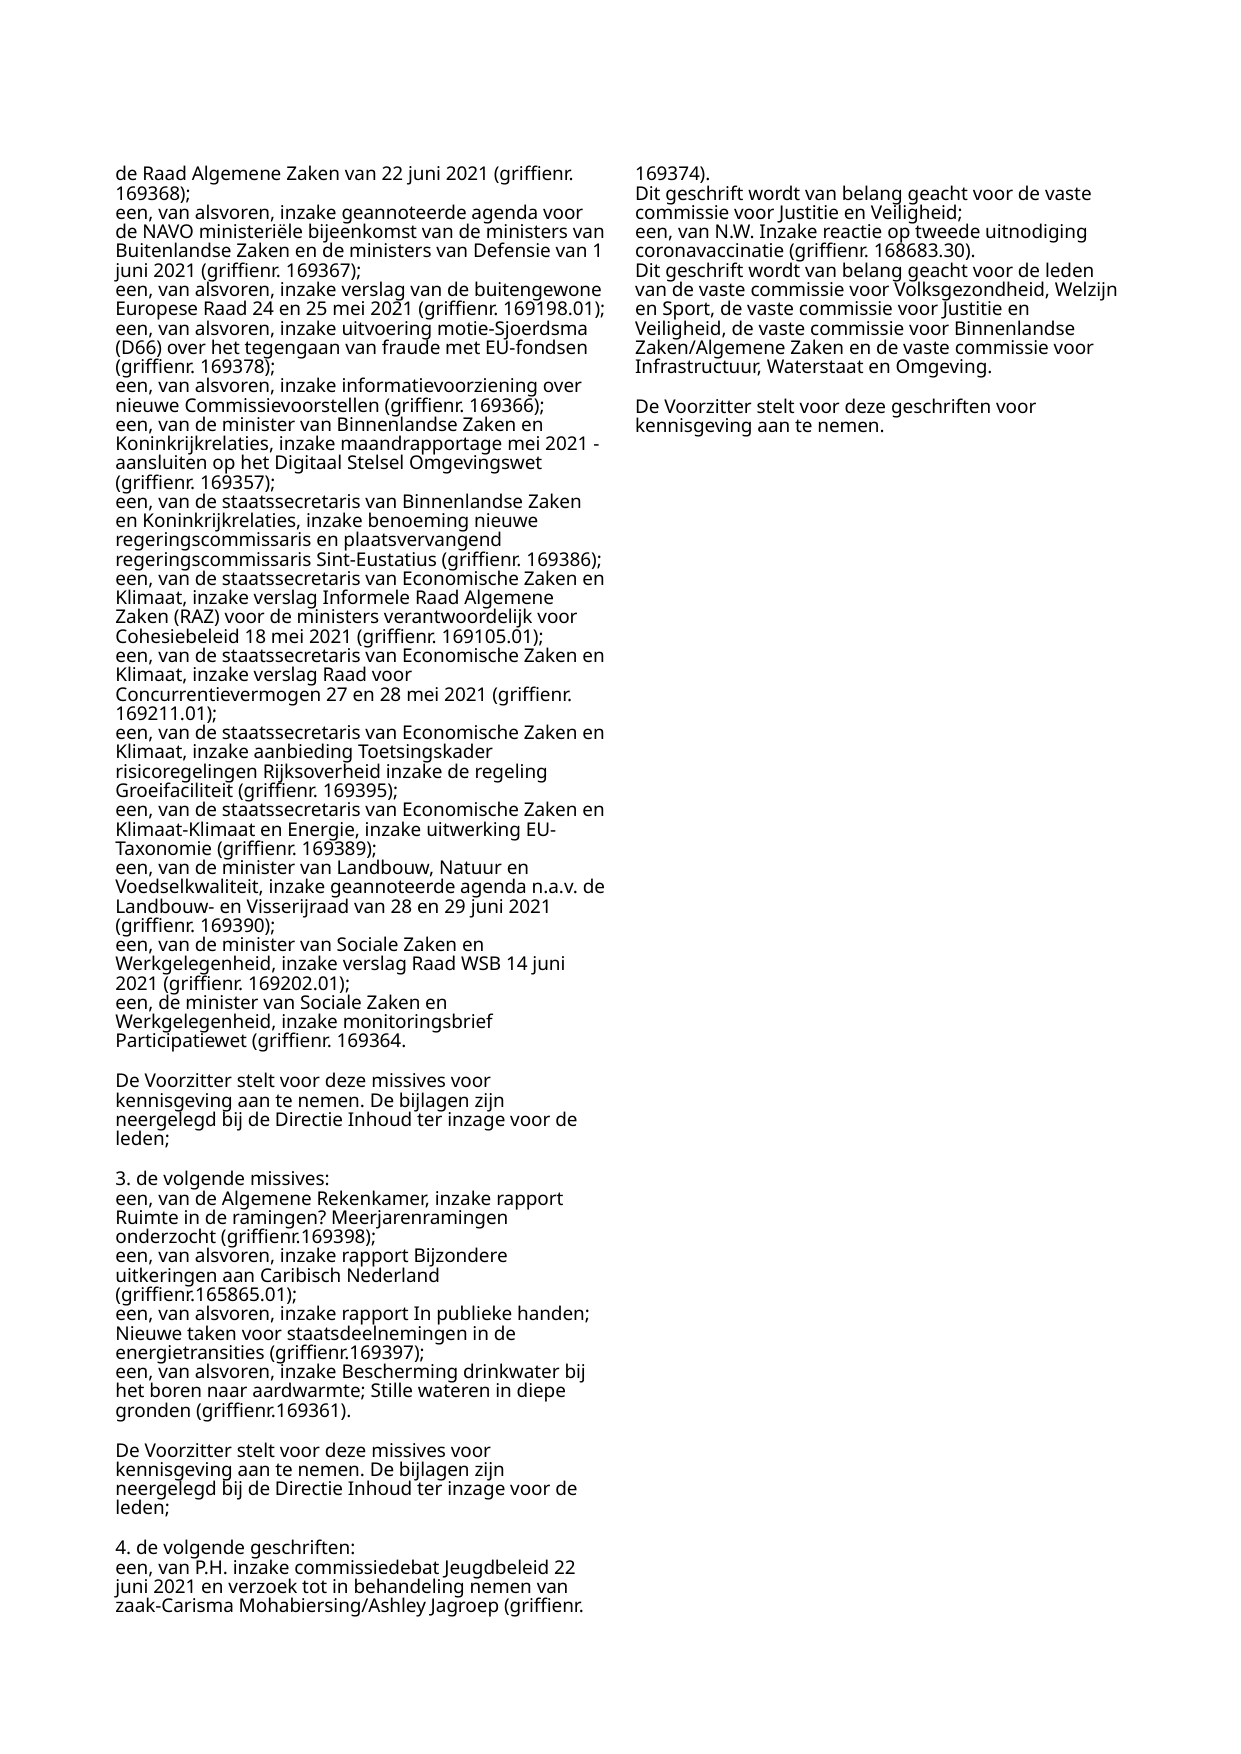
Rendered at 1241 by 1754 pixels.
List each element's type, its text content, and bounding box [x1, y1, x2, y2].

text een, van alsvoren, inzake rapport Bijzondere uitkeringen aan Caribisch Nederland (griffienr.165865.01); [115, 1247, 605, 1305]
text 4. de volgende geschriften: [115, 1539, 605, 1559]
text een, van de Algemene Rekenkamer, inzake rapport Ruimte in de ramingen? Meerjarenramingen onderzocht (griffienr.169398); [115, 1189, 605, 1247]
text 3. de volgende missives: [115, 1170, 605, 1189]
text de Raad Algemene Zaken van 22 juni 2021 (griffienr. 169368); [115, 165, 605, 204]
text een, de minister van Sociale Zaken en Werkgelegenheid, inzake monitoringsbrief Participatiewet (griffienr. 169364. [115, 994, 605, 1052]
text 169374). [635, 165, 1125, 184]
text een, van de staatssecretaris van Economische Zaken en Klimaat, inzake verslag Raad voor Concurrentievermogen 27 en 28 mei 2021 (griffienr. 169211.01); [115, 647, 605, 724]
text De Voorzitter stelt voor deze missives voor kennisgeving aan te nemen. De bijlagen zijn neergelegd bij de Directie Inhoud ter inzage voor de leden; [115, 1442, 605, 1519]
text een, van de minister van Binnenlandse Zaken en Koninkrijkrelaties, inzake maandrapportage mei 2021 - aansluiten op het Digitaal Stelsel Omgevingswet (griffienr. 169357); [115, 416, 605, 493]
text Dit geschrift wordt van belang geacht voor de vaste commissie voor Justitie en Veiligheid; [635, 184, 1125, 223]
text een, van P.H. inzake commissiedebat Jeugdbeleid 22 juni 2021 en verzoek tot in behandeling nemen van zaak-Carisma Mohabiersing/Ashley Jagroep (griffienr. [115, 1559, 605, 1616]
text een, van de minister van Sociale Zaken en Werkgelegenheid, inzake verslag Raad WSB 14 juni 2021 (griffienr. 169202.01); [115, 936, 605, 994]
text een, van alsvoren, inzake Bescherming drinkwater bij het boren naar aardwarmte; Stille wateren in diepe gronden (griffienr.169361). [115, 1363, 605, 1421]
text een, van de staatssecretaris van Economische Zaken en Klimaat, inzake verslag Informele Raad Algemene Zaken (RAZ) voor de ministers verantwoordelijk voor Cohesiebeleid 18 mei 2021 (griffienr. 169105.01); [115, 570, 605, 647]
text een, van de staatssecretaris van Economische Zaken en Klimaat-Klimaat en Energie, inzake uitwerking EU-Taxonomie (griffienr. 169389); [115, 801, 605, 859]
text een, van alsvoren, inzake uitvoering motie-Sjoerdsma (D66) over het tegengaan van fraude met EU-fondsen (griffienr. 169378); [115, 319, 605, 377]
text een, van alsvoren, inzake verslag van de buitengewone Europese Raad 24 en 25 mei 2021 (griffienr. 169198.01); [115, 281, 605, 319]
text een, van N.W. Inzake reactie op tweede uitnodiging coronavaccinatie (griffienr. 168683.30). [635, 223, 1125, 262]
text Dit geschrift wordt van belang geacht voor de leden van de vaste commissie voor Volksgezondheid, Welzijn en Sport, de vaste commissie voor Justitie en Veiligheid, de vaste commissie voor Binnenlandse Zaken/Algemene Zaken en de vaste commissie voor Infrastructuur, Waterstaat en Omgeving. [635, 262, 1125, 377]
text De Voorzitter stelt voor deze geschriften voor kennisgeving aan te nemen. [635, 398, 1125, 437]
text een, van alsvoren, inzake geannoteerde agenda voor de NAVO ministeriële bijeenkomst van de ministers van Buitenlandse Zaken en de ministers van Defensie van 1 juni 2021 (griffienr. 169367); [115, 204, 605, 281]
text een, van de minister van Landbouw, Natuur en Voedselkwaliteit, inzake geannoteerde agenda n.a.v. de Landbouw- en Visserijraad van 28 en 29 juni 2021 (griffienr. 169390); [115, 859, 605, 936]
text een, van alsvoren, inzake informatievoorziening over nieuwe Commissievoorstellen (griffienr. 169366); [115, 377, 605, 416]
text De Voorzitter stelt voor deze missives voor kennisgeving aan te nemen. De bijlagen zijn neergelegd bij de Directie Inhoud ter inzage voor de leden; [115, 1072, 605, 1149]
text een, van de staatssecretaris van Economische Zaken en Klimaat, inzake aanbieding Toetsingskader risicoregelingen Rijksoverheid inzake de regeling Groeifaciliteit (griffienr. 169395); [115, 724, 605, 801]
text een, van alsvoren, inzake rapport In publieke handen; Nieuwe taken voor staatsdeelnemingen in de energietransities (griffienr.169397); [115, 1305, 605, 1363]
text een, van de staatssecretaris van Binnenlandse Zaken en Koninkrijkrelaties, inzake benoeming nieuwe regeringscommissaris en plaatsvervangend regeringscommissaris Sint-Eustatius (griffienr. 169386); [115, 493, 605, 570]
